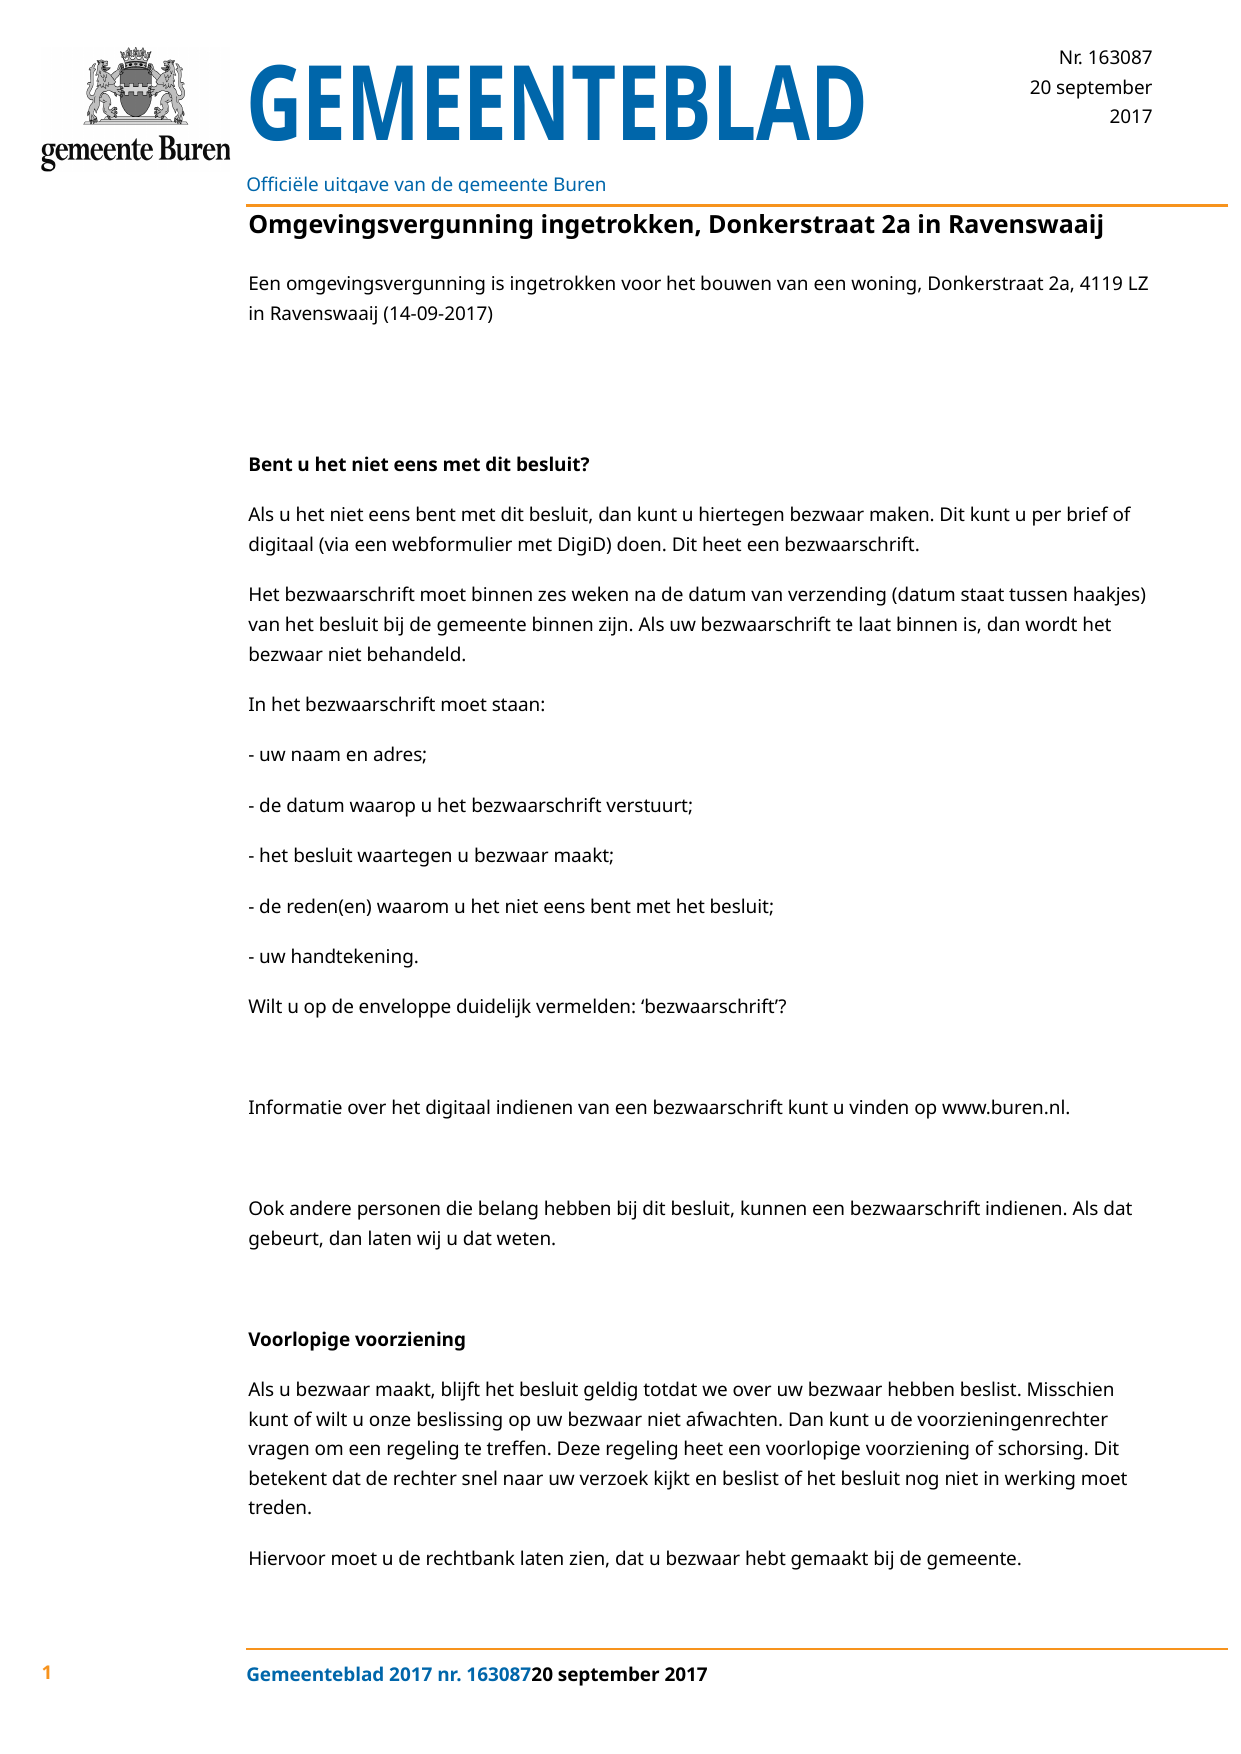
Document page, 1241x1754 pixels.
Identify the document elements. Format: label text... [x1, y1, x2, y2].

text Het bezwaarschrift moet binnen zes weken na de datum van verzending (datum staat tussen haakjes) van het besluit bij de gemeente binnen zijn. Als uw bezwaarschrift te laat binnen is, dan wordt het bezwaar niet behandeld. [248, 582, 1152, 666]
text Omgevingsvergunning ingetrokken, Donkerstraat 2a in Ravenswaaij [248, 207, 1152, 241]
text Hiervoor moet u de rechtbank laten zien, dat u bezwaar hebt gemaakt bij de gemeente. [248, 1545, 1152, 1571]
text Voorlopige voorziening [248, 1326, 1152, 1351]
picture [41, 47, 231, 172]
text - de datum waarop u het bezwaarschrift verstuurt; [248, 792, 1152, 818]
text - het besluit waartegen u bezwaar maakt; [248, 842, 1152, 868]
text - uw handtekening. [248, 943, 1152, 969]
text Een omgevingsvergunning is ingetrokken voor het bouwen van een woning, Donkerstraat 2a, 4119 LZ in Ravenswaaij (14-09-2017) [248, 270, 1152, 326]
text Informatie over het digitaal indienen van een bezwaarschrift kunt u vinden op www.buren.nl. [248, 1094, 1152, 1120]
text Als u het niet eens bent met dit besluit, dan kunt u hiertegen bezwaar maken. Dit kunt u per brief of digitaal (via een webformulier met DigiD) doen. Dit heet een bezwaarschrift. [248, 502, 1152, 557]
text - uw naam en adres; [248, 742, 1152, 767]
text Bent u het niet eens met dit besluit? [248, 451, 1152, 477]
text Wilt u op de enveloppe duidelijk vermelden: ‘bezwaarschrift’? [248, 994, 1152, 1019]
text Ook andere personen die belang hebben bij dit besluit, kunnen een bezwaarschrift indienen. Als dat gebeurt, dan laten wij u dat weten. [248, 1195, 1152, 1251]
text In het bezwaarschrift moet staan: [248, 691, 1152, 717]
text Als u bezwaar maakt, blijft het besluit geldig totdat we over uw bezwaar hebben beslist. Misschien kunt of wilt u onze beslissing op uw bezwaar niet afwachten. Dan kunt u de voorzieningenrechter vragen om een regeling te treffen. Deze regeling heet een voorlopige voorziening of schorsing. Dit betekent dat de rechter snel naar uw verzoek kijkt en beslist of het besluit nog niet in werking moet treden. [248, 1376, 1152, 1520]
text - de reden(en) waarom u het niet eens bent met het besluit; [248, 893, 1152, 918]
